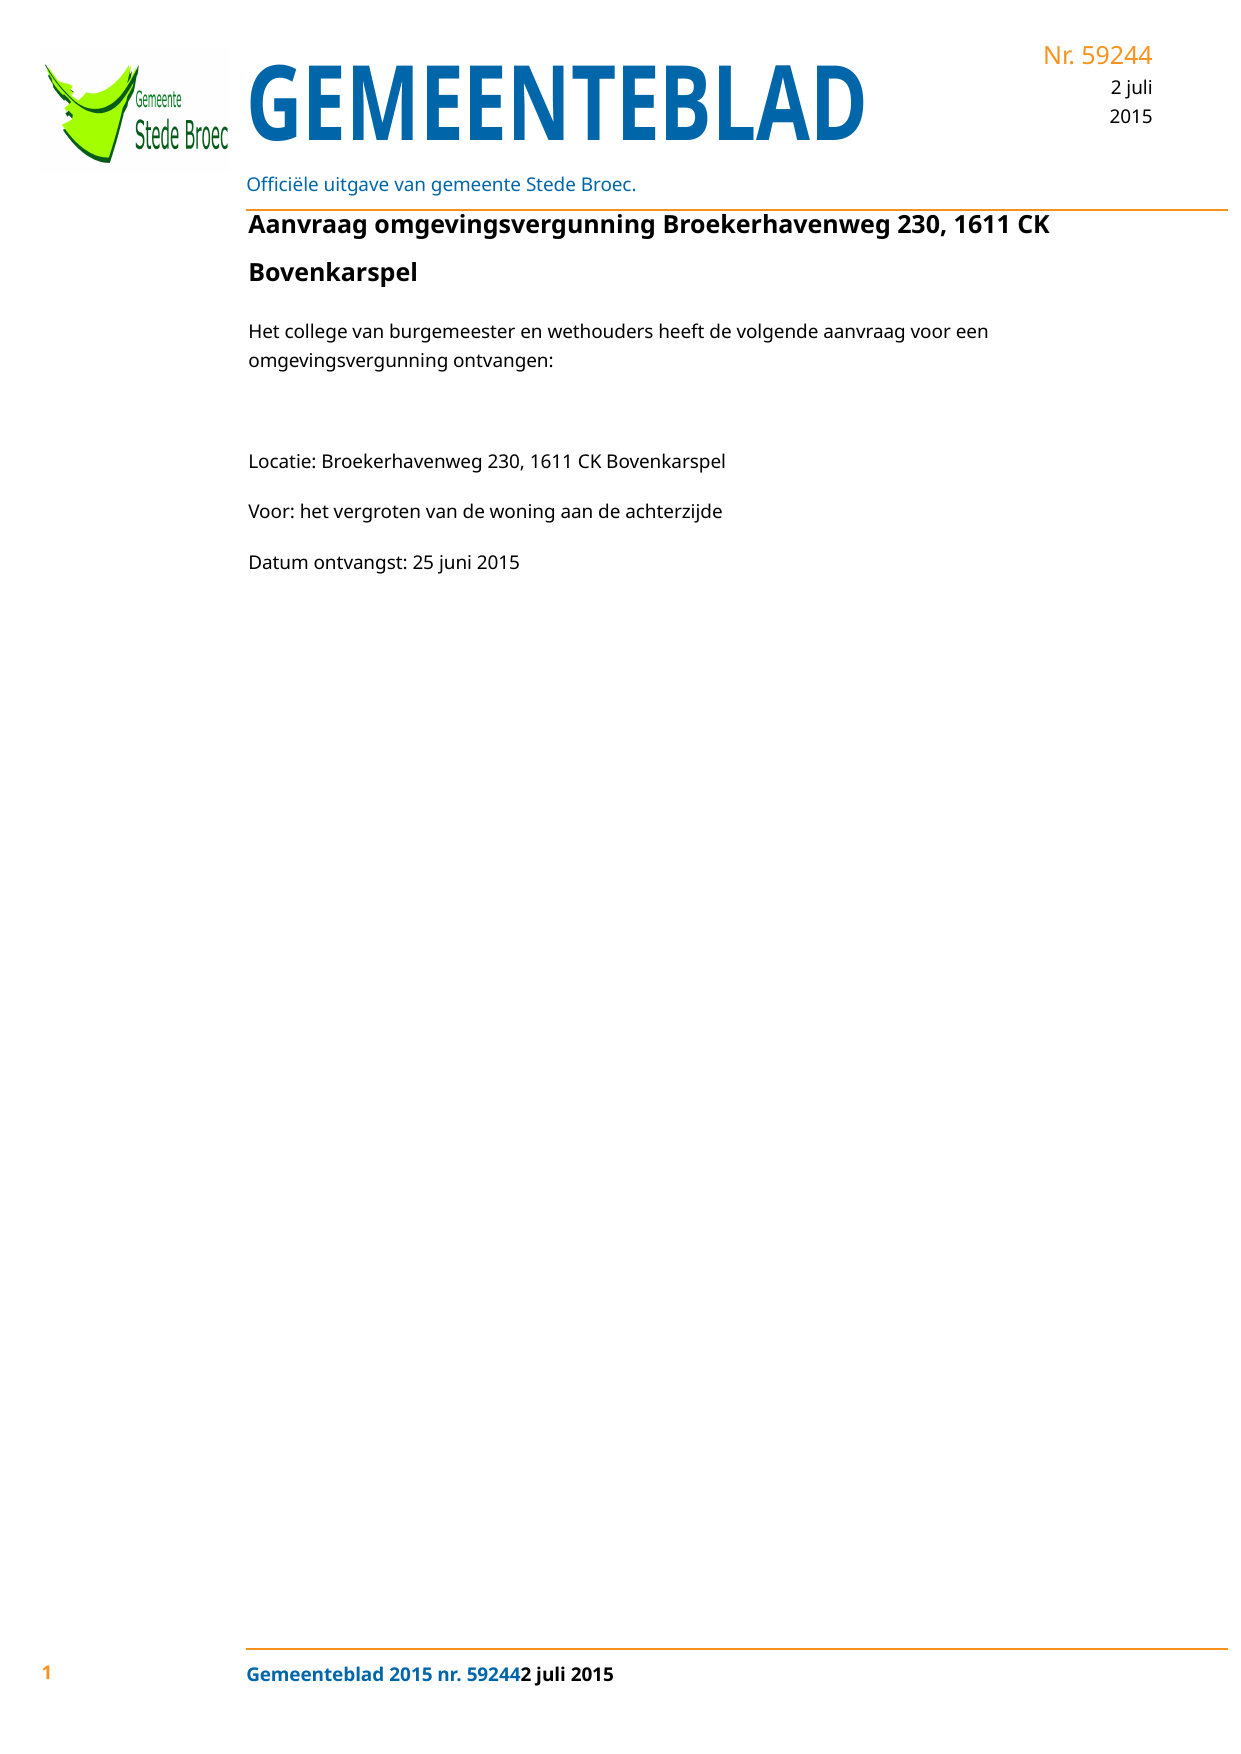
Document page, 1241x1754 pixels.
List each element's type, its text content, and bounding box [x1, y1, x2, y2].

text Locatie: Broekerhavenweg 230, 1611 CK Bovenkarspel [248, 448, 1152, 474]
text Het college van burgemeester en wethouders heeft de volgende aanvraag voor een omgevingsvergunning ontvangen: [248, 318, 1152, 373]
text Aanvraag omgevingsvergunning Broekerhavenweg 230, 1611 CK Bovenkarspel [248, 211, 1152, 288]
text Voor: het vergroten van de woning aan de achterzijde [248, 499, 1152, 524]
text Datum ontvangst: 25 juni 2015 [248, 549, 1152, 575]
picture [41, 47, 231, 172]
